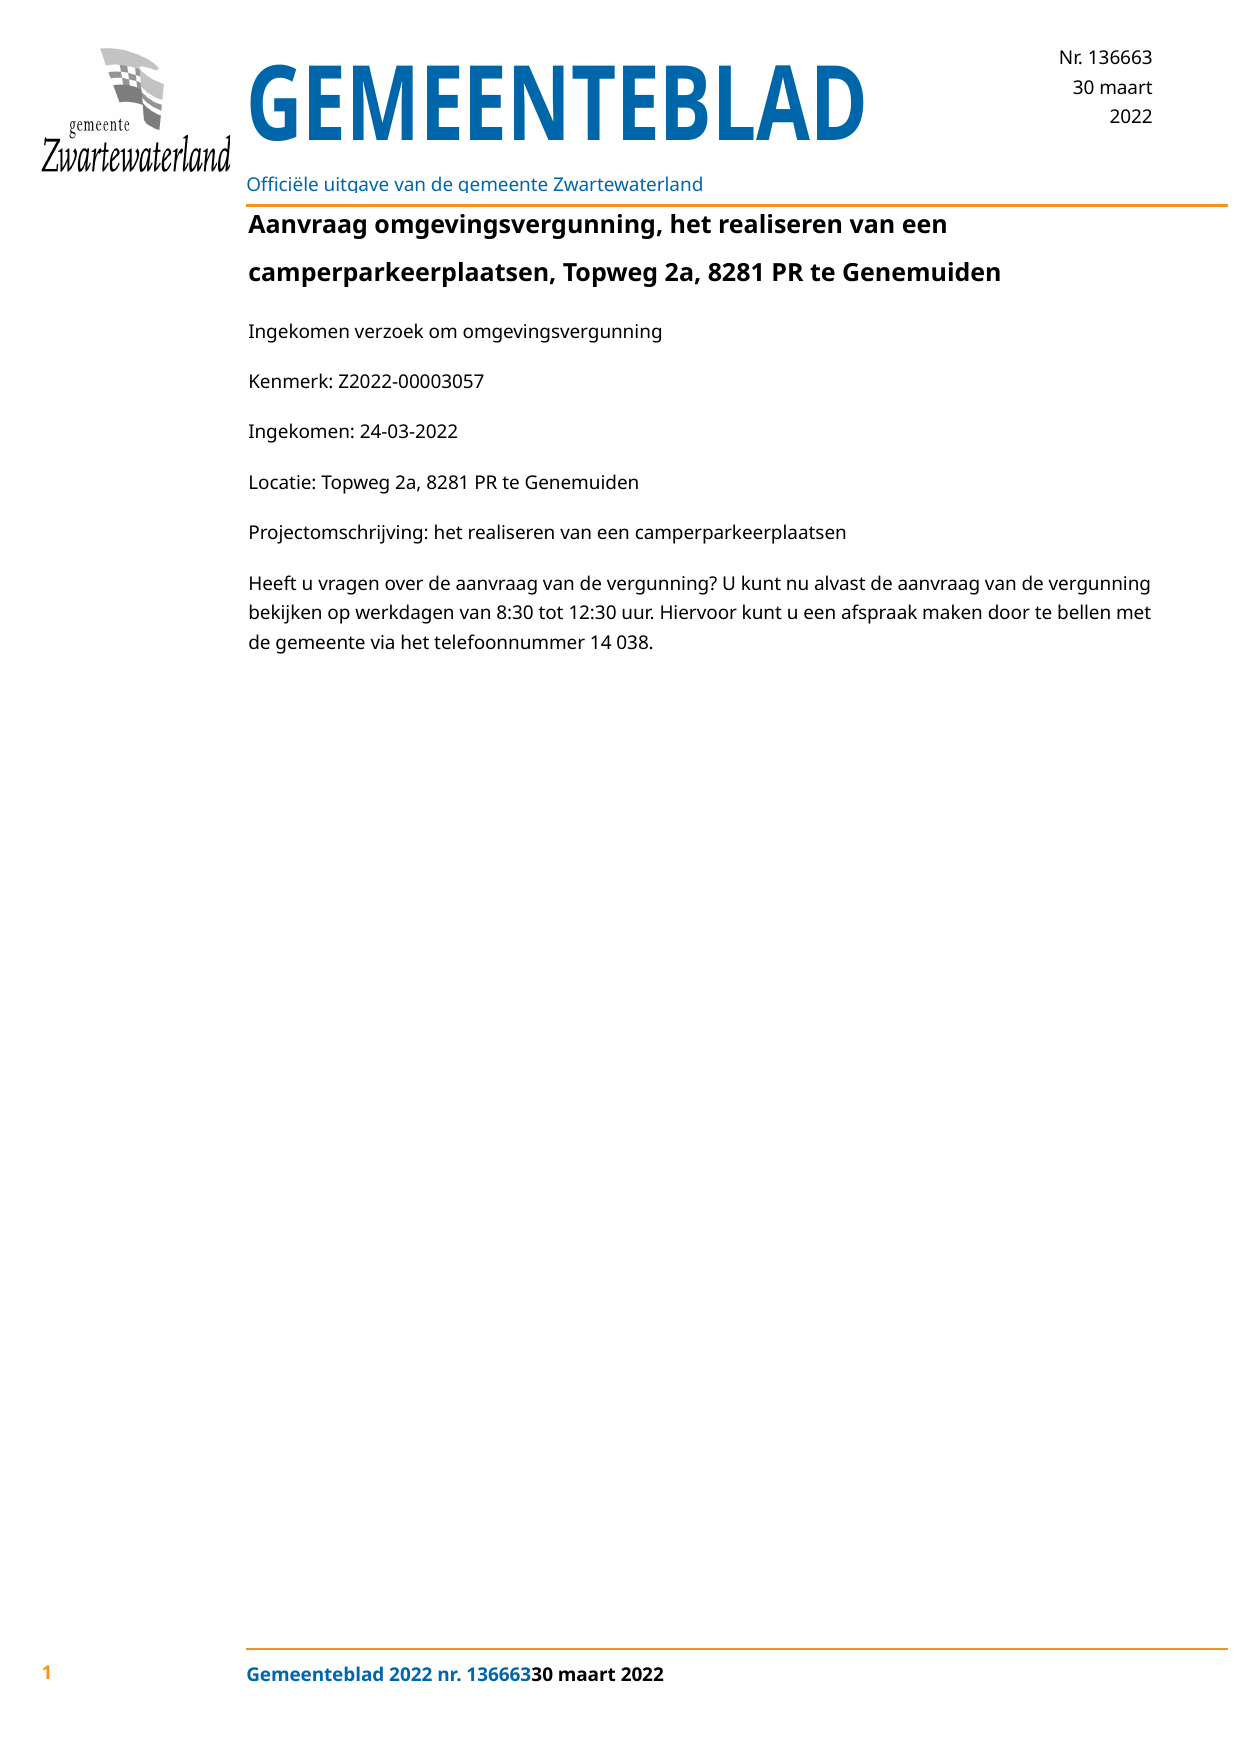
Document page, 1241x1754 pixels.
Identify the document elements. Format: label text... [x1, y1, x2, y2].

text Locatie: Topweg 2a, 8281 PR te Genemuiden [248, 469, 1152, 495]
picture [41, 47, 231, 172]
text Projectomschrijving: het realiseren van een camperparkeerplaatsen [248, 519, 1152, 545]
text Ingekomen verzoek om omgevingsvergunning [248, 318, 1152, 344]
text Ingekomen: 24-03-2022 [248, 419, 1152, 444]
text Kenmerk: Z2022-00003057 [248, 368, 1152, 394]
text Heeft u vragen over de aanvraag van de vergunning? U kunt nu alvast de aanvraag van de vergunning bekijken op werkdagen van 8:30 tot 12:30 uur. Hiervoor kunt u een afspraak maken door te bellen met de gemeente via het telefoonnummer 14 038. [248, 570, 1152, 655]
text Aanvraag omgevingsvergunning, het realiseren van een camperparkeerplaatsen, Topweg 2a, 8281 PR te Genemuiden [248, 207, 1152, 288]
